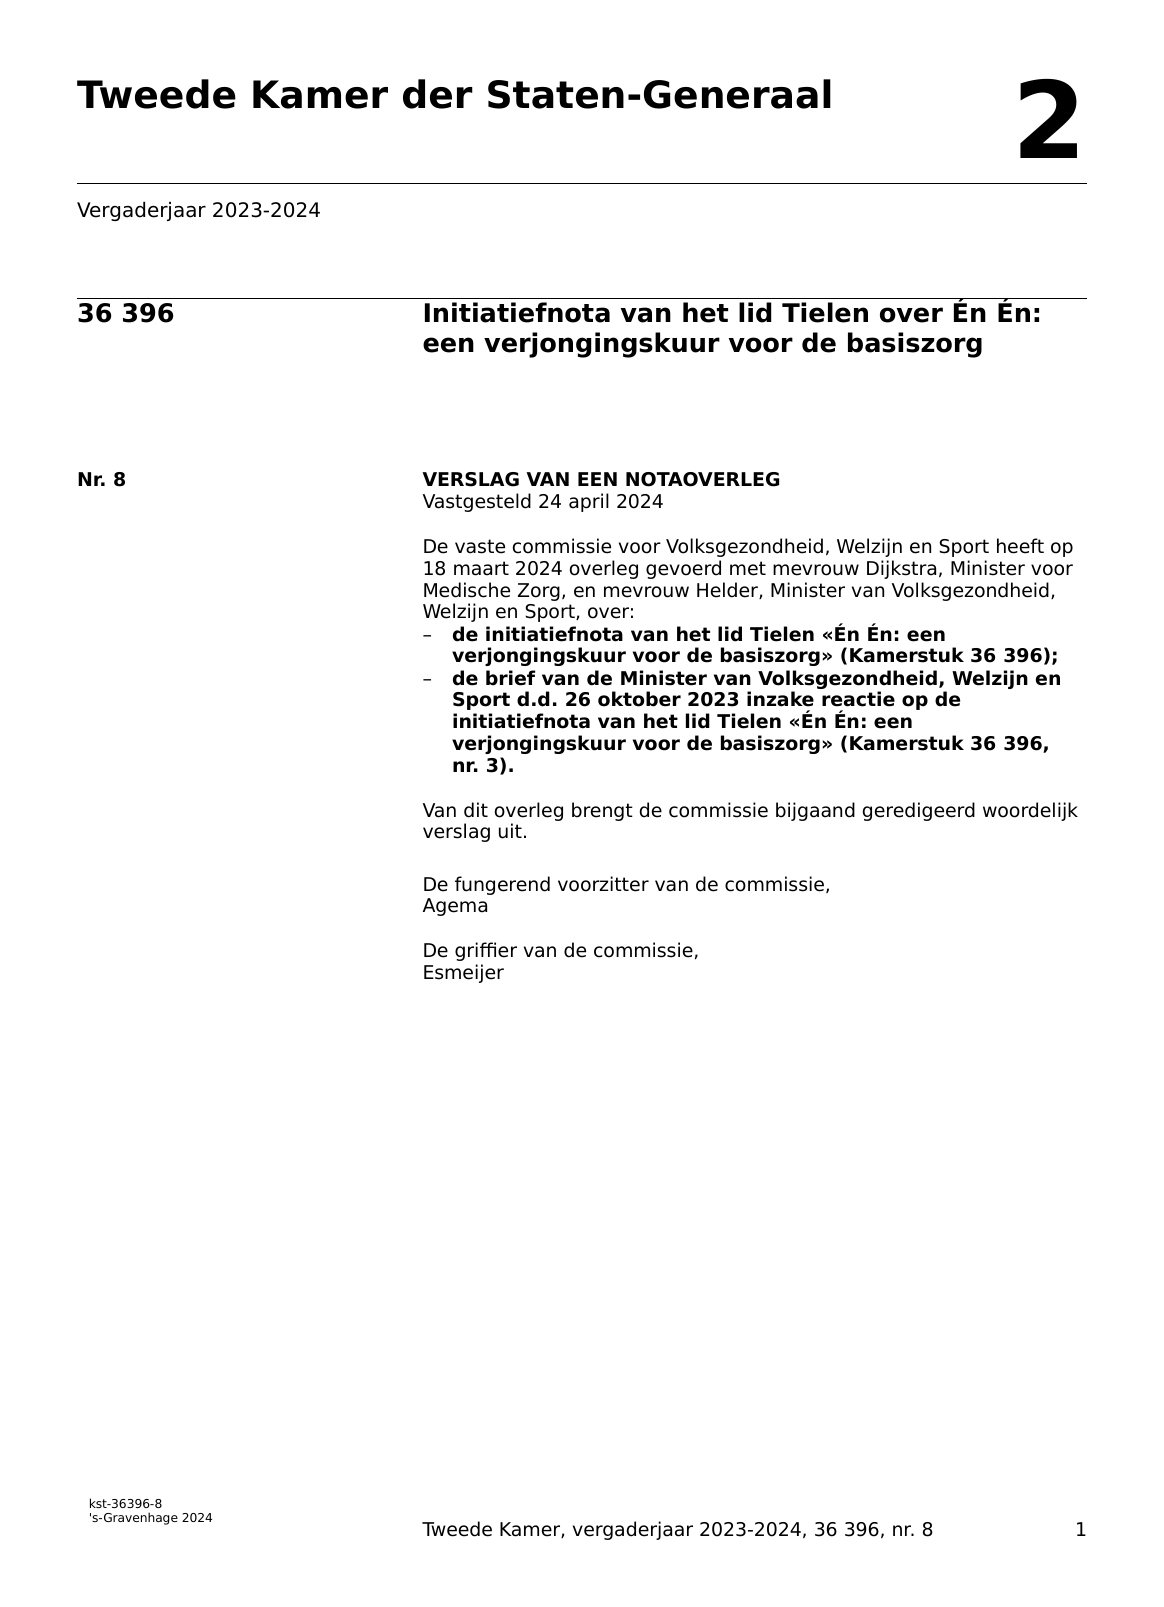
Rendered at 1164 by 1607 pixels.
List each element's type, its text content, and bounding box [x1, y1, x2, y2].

text kst-36396-8 [88, 1497, 323, 1511]
subtitle 36 396 Initiatiefnota van het lid Tielen over Én Én: een verjongingskuur voor de basiszorg [77, 299, 1087, 358]
text 's-Gravenhage 2024 [88, 1511, 323, 1525]
text De griffier van de commissie, Esmeijer [422, 939, 1087, 983]
table_header 2 [886, 59, 1087, 183]
text – de initiatiefnota van het lid Tielen «Én Én: een verjongingskuur voor de basiszorg» (Kamerstuk 36 396); [422, 623, 1087, 667]
text De vaste commissie voor Volksgezondheid, Welzijn en Sport heeft op 18 maart 2024 overleg gevoerd met mevrouw Dijkstra, Minister voor Medische Zorg, en mevrouw Helder, Minister van Volksgezondheid, Welzijn en Sport, over: [422, 536, 1087, 623]
text Vastgesteld 24 april 2024 [422, 491, 1087, 513]
text – de brief van de Minister van Volksgezondheid, Welzijn en Sport d.d. 26 oktober 2023 inzake reactie op de initiatiefnota van het lid Tielen «Én Én: een verjongingskuur voor de basiszorg» (Kamerstuk 36 396, nr. 3). [422, 667, 1087, 777]
subtitle Nr. 8 VERSLAG VAN EEN NOTAOVERLEG [77, 469, 1087, 491]
text De fungerend voorzitter van de commissie, Agema [422, 873, 1087, 917]
table_cell Vergaderjaar 2023-2024 [77, 184, 1087, 298]
table_header Tweede Kamer der Staten-Generaal [77, 59, 886, 183]
text Van dit overleg brengt de commissie bijgaand geredigeerd woordelijk verslag uit. [422, 799, 1087, 843]
